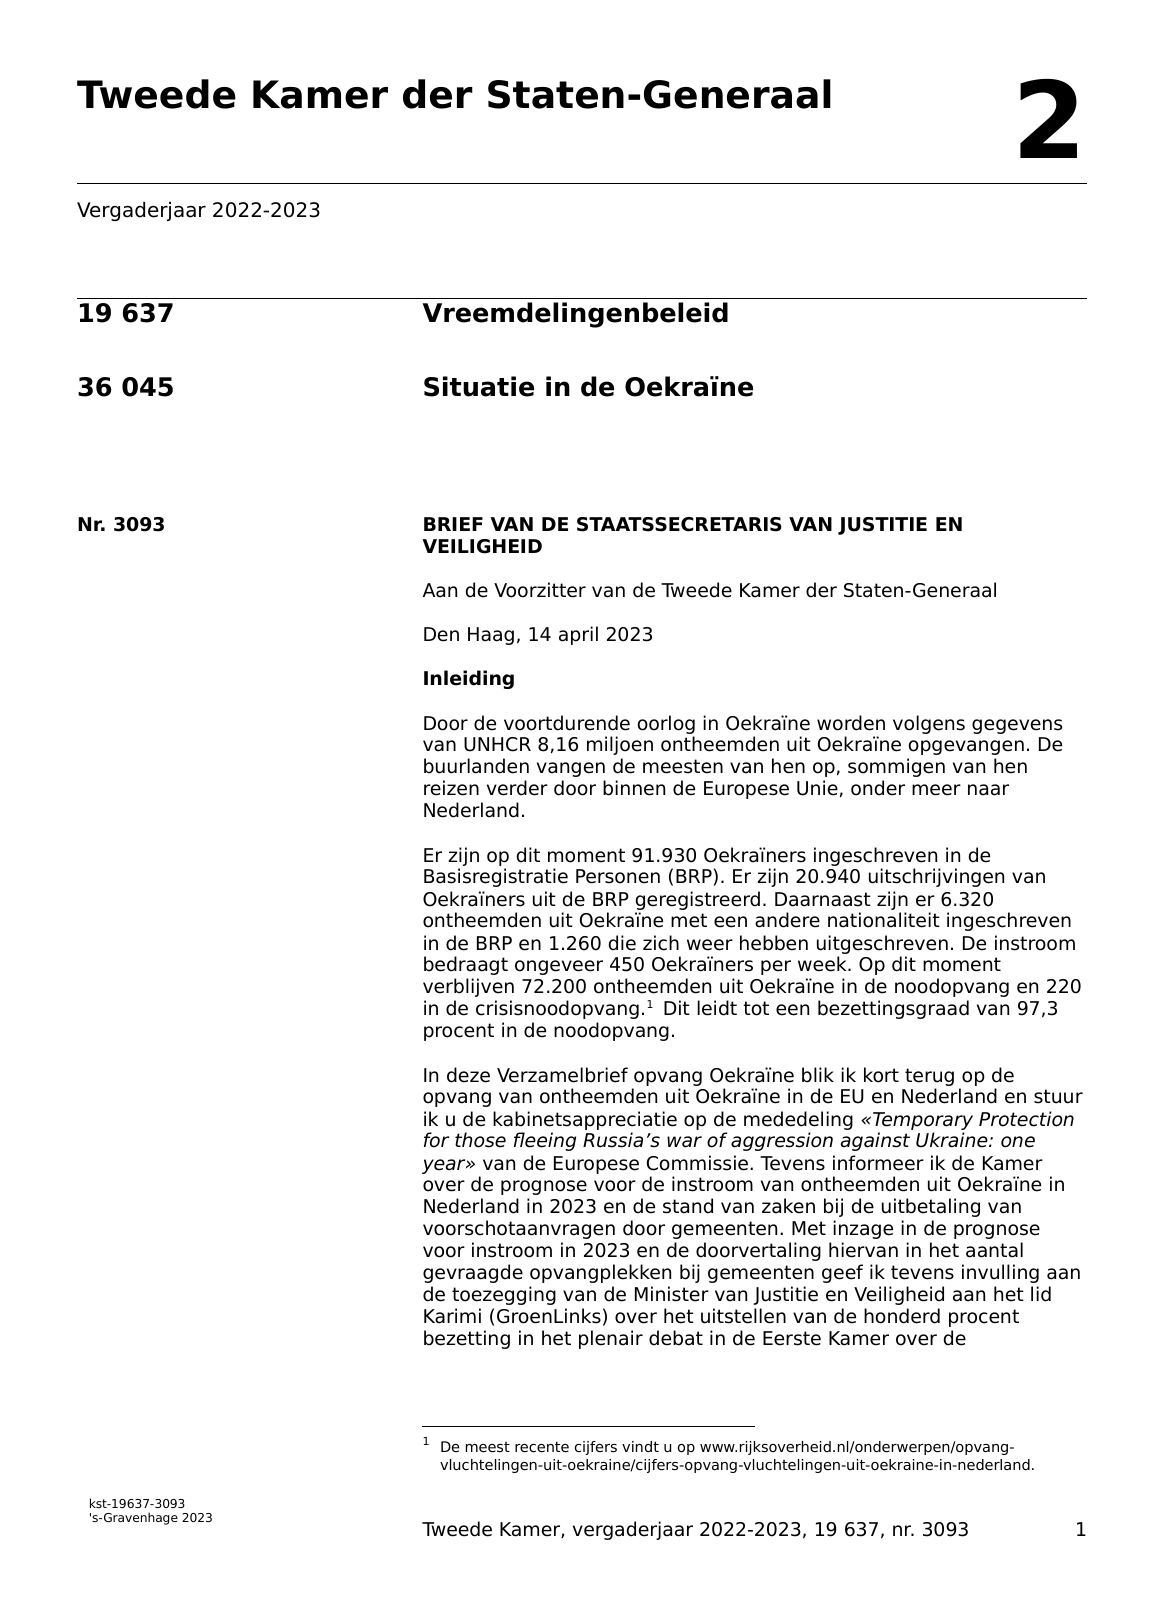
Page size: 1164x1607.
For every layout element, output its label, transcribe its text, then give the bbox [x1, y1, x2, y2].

subtitle Nr. 3093 BRIEF VAN DE STAATSSECRETARIS VAN JUSTITIE EN VEILIGHEID [77, 514, 1087, 558]
text Door de voortdurende oorlog in Oekraïne worden volgens gegevens van UNHCR 8,16 miljoen ontheemden uit Oekraïne opgevangen. De buurlanden vangen de meesten van hen op, sommigen van hen reizen verder door binnen de Europese Unie, onder meer naar Nederland. [422, 712, 1087, 822]
subtitle 19 637 Vreemdelingenbeleid [77, 299, 1087, 329]
text De meest recente cijfers vindt u op www.rijksoverheid.nl/onderwerpen/opvang-vluchtelingen-uit-oekraine/cijfers-opvang-vluchtelingen-uit-oekraine-in-nederland. [422, 1435, 1087, 1474]
table_header 2 [886, 59, 1087, 183]
text Er zijn op dit moment 91.930 Oekraïners ingeschreven in de Basisregistratie Personen (BRP). Er zijn 20.940 uitschrijvingen van Oekraïners uit de BRP geregistreerd. Daarnaast zijn er 6.320 ontheemden uit Oekraïne met een andere nationaliteit ingeschreven in de BRP en 1.260 die zich weer hebben uitgeschreven. De instroom bedraagt ongeveer 450 Oekraïners per week. Op dit moment verblijven 72.200 ontheemden uit Oekraïne in de noodopvang en 220 in de crisisnoodopvang. Dit leidt tot een bezettingsgraad van 97,3 procent in de noodopvang. [422, 844, 1087, 1042]
text In deze Verzamelbrief opvang Oekraïne blik ik kort terug op de opvang van ontheemden uit Oekraïne in de EU en Nederland en stuur ik u de kabinetsappreciatie op de mededeling «Temporary Protection for those fleeing Russia’s war of aggression against Ukraine: one year» van de Europese Commissie. Tevens informeer ik de Kamer over de prognose voor de instroom van ontheemden uit Oekraïne in Nederland in 2023 en de stand van zaken bij de uitbetaling van voorschotaanvragen door gemeenten. Met inzage in de prognose voor instroom in 2023 en de doorvertaling hiervan in het aantal gevraagde opvangplekken bij gemeenten geef ik tevens invulling aan de toezegging van de Minister van Justitie en Veiligheid aan het lid Karimi (GroenLinks) over het uitstellen van de honderd procent bezetting in het plenair debat in de Eerste Kamer over de [422, 1064, 1087, 1350]
text Aan de Voorzitter van de Tweede Kamer der Staten-Generaal [422, 580, 1087, 602]
subtitle 36 045 Situatie in de Oekraïne [77, 373, 1087, 403]
subtitle Inleiding [422, 668, 1087, 690]
text 's-Gravenhage 2023 [88, 1511, 323, 1525]
text kst-19637-3093 [88, 1497, 323, 1511]
table_cell Vergaderjaar 2022-2023 [77, 184, 1087, 298]
table_header Tweede Kamer der Staten-Generaal [77, 59, 886, 183]
text Den Haag, 14 april 2023 [422, 624, 1087, 646]
